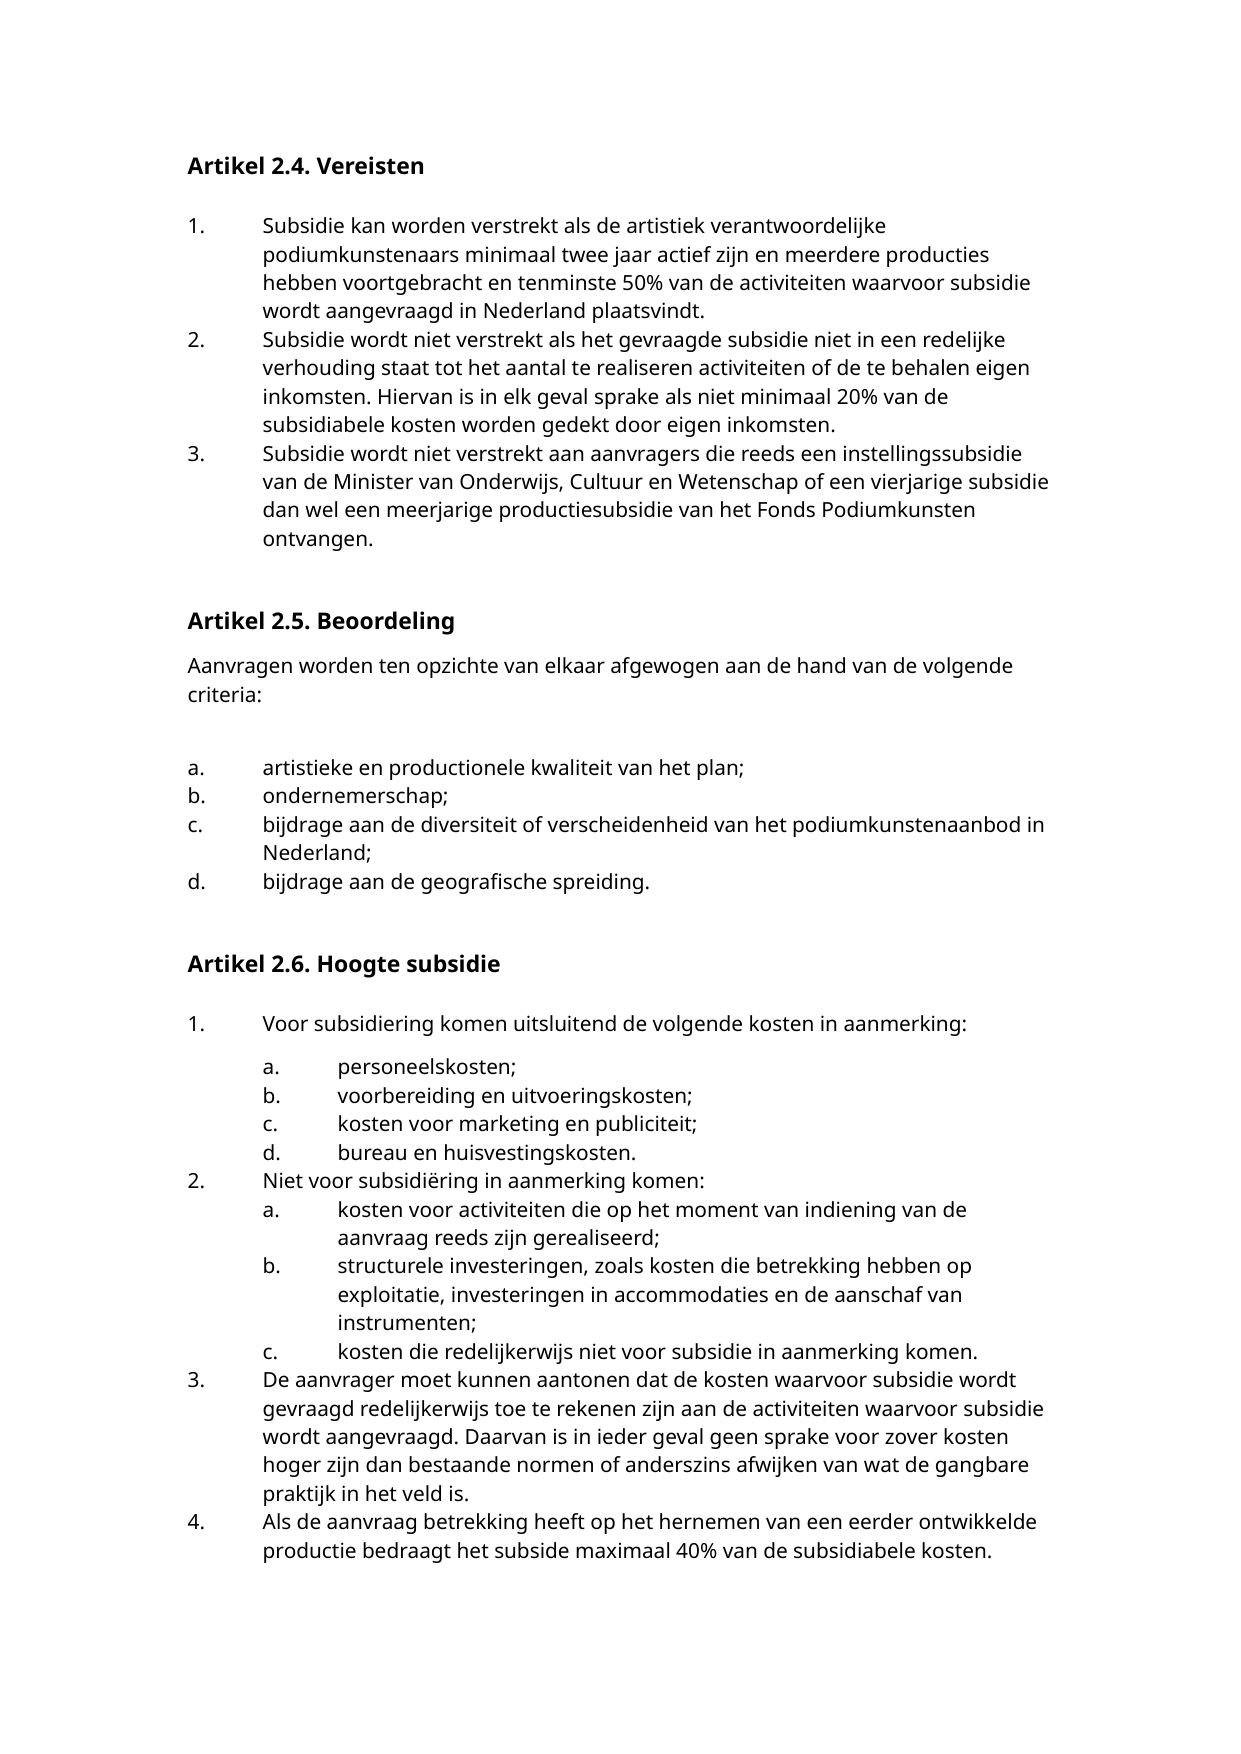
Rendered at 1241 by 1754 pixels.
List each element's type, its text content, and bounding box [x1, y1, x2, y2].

list bureau en huisvestingskosten. [262, 1138, 1053, 1166]
list Als de aanvraag betrekking heeft op het hernemen van een eerder ontwikkelde productie bedraagt het subside maximaal 40% van de subsidiabele kosten. [187, 1507, 1053, 1564]
list structurele investeringen, zoals kosten die betrekking hebben op exploitatie, investeringen in accommodaties en de aanschaf van instrumenten; [262, 1252, 1053, 1337]
list Subsidie wordt niet verstrekt aan aanvragers die reeds een instellingssubsidie van de Minister van Onderwijs, Cultuur en Wetenschap of een vierjarige subsidie dan wel een meerjarige productiesubsidie van het Fonds Podiumkunsten ontvangen. [187, 439, 1053, 552]
list kosten die redelijkerwijs niet voor subsidie in aanmerking komen. [262, 1337, 1053, 1365]
subtitle Artikel 2.5. Beoordeling [187, 605, 1053, 636]
subtitle Artikel 2.4. Vereisten [187, 150, 1053, 181]
subtitle Artikel 2.6. Hoogte subsidie [187, 948, 1053, 979]
list artistieke en productionele kwaliteit van het plan; [187, 753, 1053, 782]
list voorbereiding en uitvoeringskosten; [262, 1081, 1053, 1109]
list ondernemerschap; [187, 782, 1053, 810]
list Niet voor subsidiëring in aanmerking komen: [187, 1166, 1053, 1195]
list bijdrage aan de geografische spreiding. [187, 867, 1053, 895]
list Subsidie kan worden verstrekt als de artistiek verantwoordelijke podiumkunstenaars minimaal twee jaar actief zijn en meerdere producties hebben voortgebracht en tenminste 50% van de activiteiten waarvoor subsidie wordt aangevraagd in Nederland plaatsvindt. [187, 211, 1053, 325]
list Subsidie wordt niet verstrekt als het gevraagde subsidie niet in een redelijke verhouding staat tot het aantal te realiseren activiteiten of de te behalen eigen inkomsten. Hiervan is in elk geval sprake als niet minimaal 20% van de subsidiabele kosten worden gedekt door eigen inkomsten. [187, 325, 1053, 439]
list De aanvrager moet kunnen aantonen dat de kosten waarvoor subsidie wordt gevraagd redelijkerwijs toe te rekenen zijn aan de activiteiten waarvoor subsidie wordt aangevraagd. Daarvan is in ieder geval geen sprake voor zover kosten hoger zijn dan bestaande normen of anderszins afwijken van wat de gangbare praktijk in het veld is. [187, 1365, 1053, 1507]
list kosten voor activiteiten die op het moment van indiening van de aanvraag reeds zijn gerealiseerd; [262, 1195, 1053, 1252]
list bijdrage aan de diversiteit of verscheidenheid van het podiumkunstenaanbod in Nederland; [187, 810, 1053, 867]
list personeelskosten; [262, 1052, 1053, 1081]
list kosten voor marketing en publiciteit; [262, 1109, 1053, 1138]
text Aanvragen worden ten opzichte van elkaar afgewogen aan de hand van de volgende criteria: [187, 651, 1053, 708]
list Voor subsidiering komen uitsluitend de volgende kosten in aanmerking: [187, 1009, 1053, 1037]
